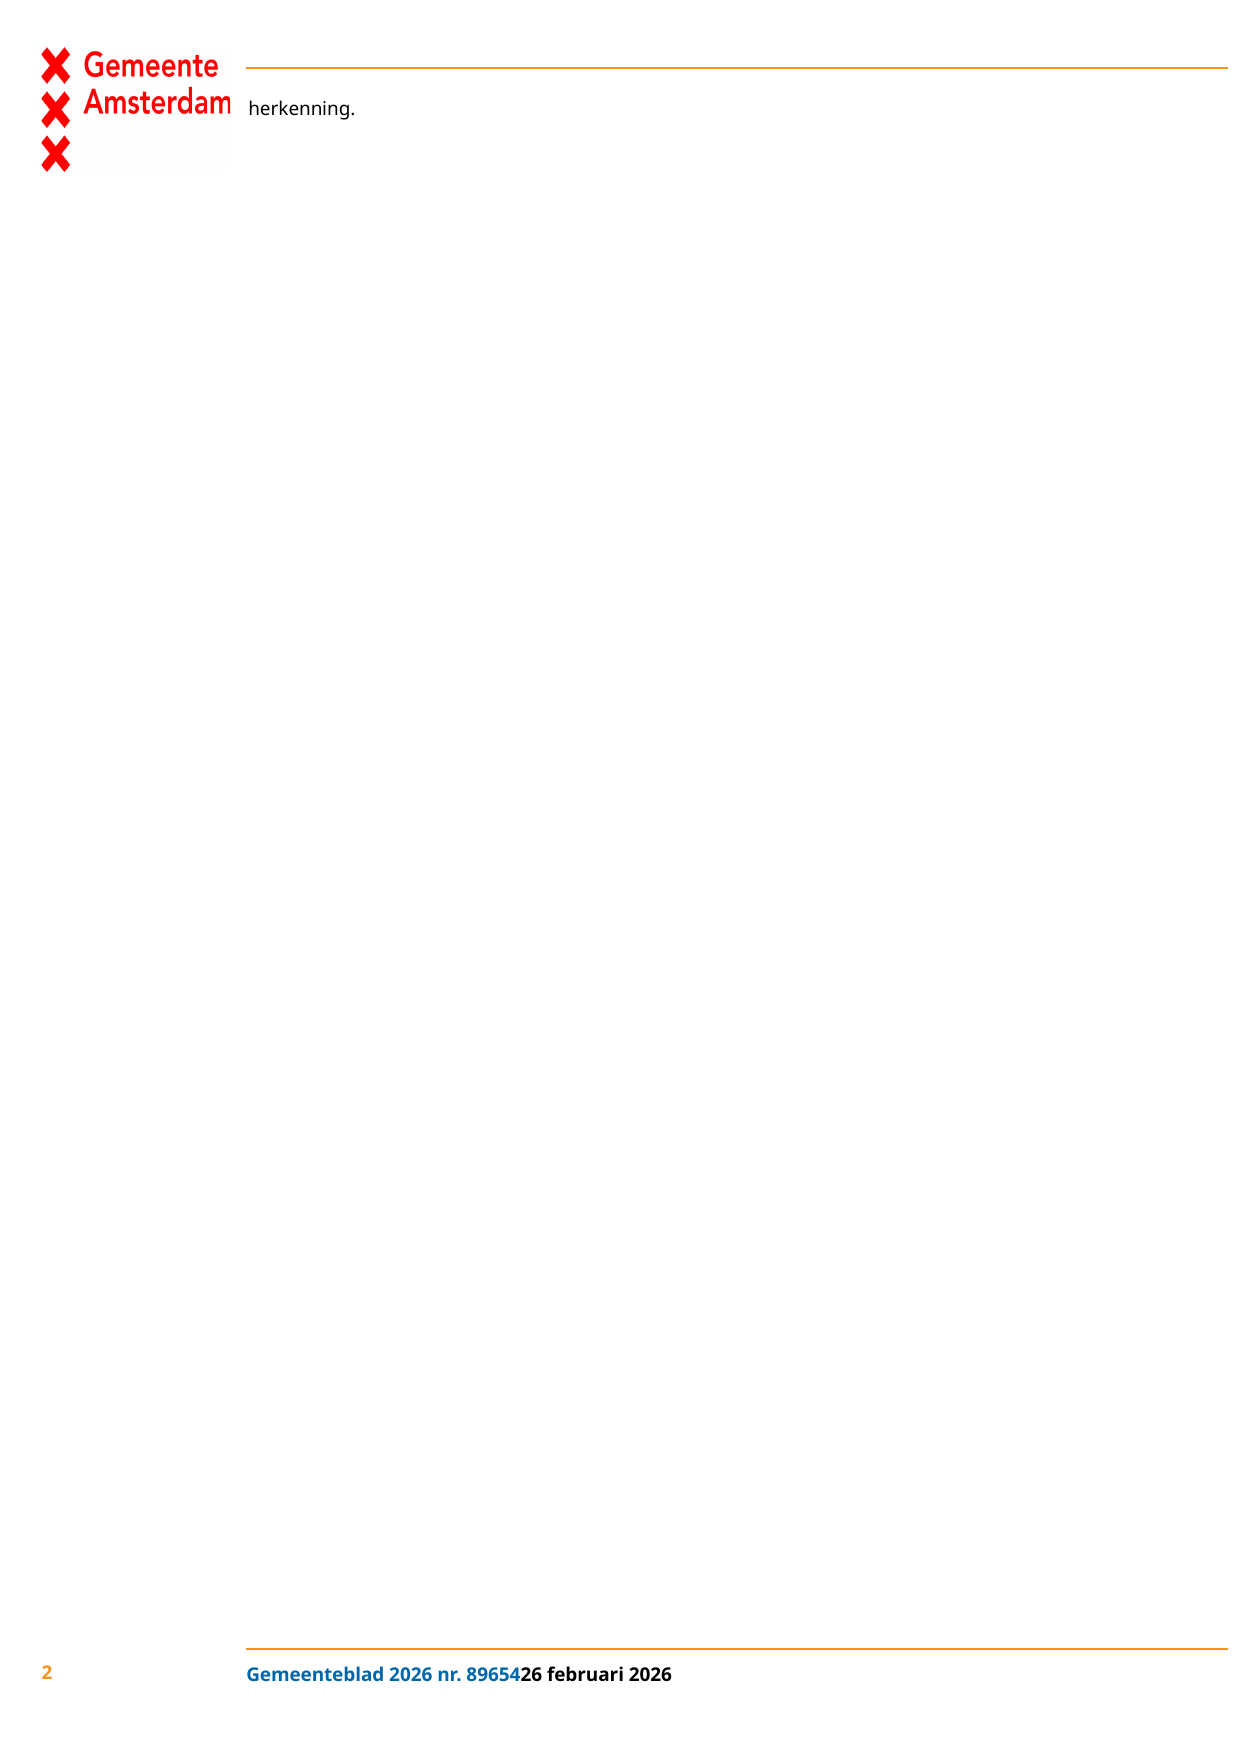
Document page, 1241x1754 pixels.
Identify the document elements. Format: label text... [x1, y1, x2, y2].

text herkenning. [248, 95, 1152, 121]
picture [41, 47, 231, 172]
